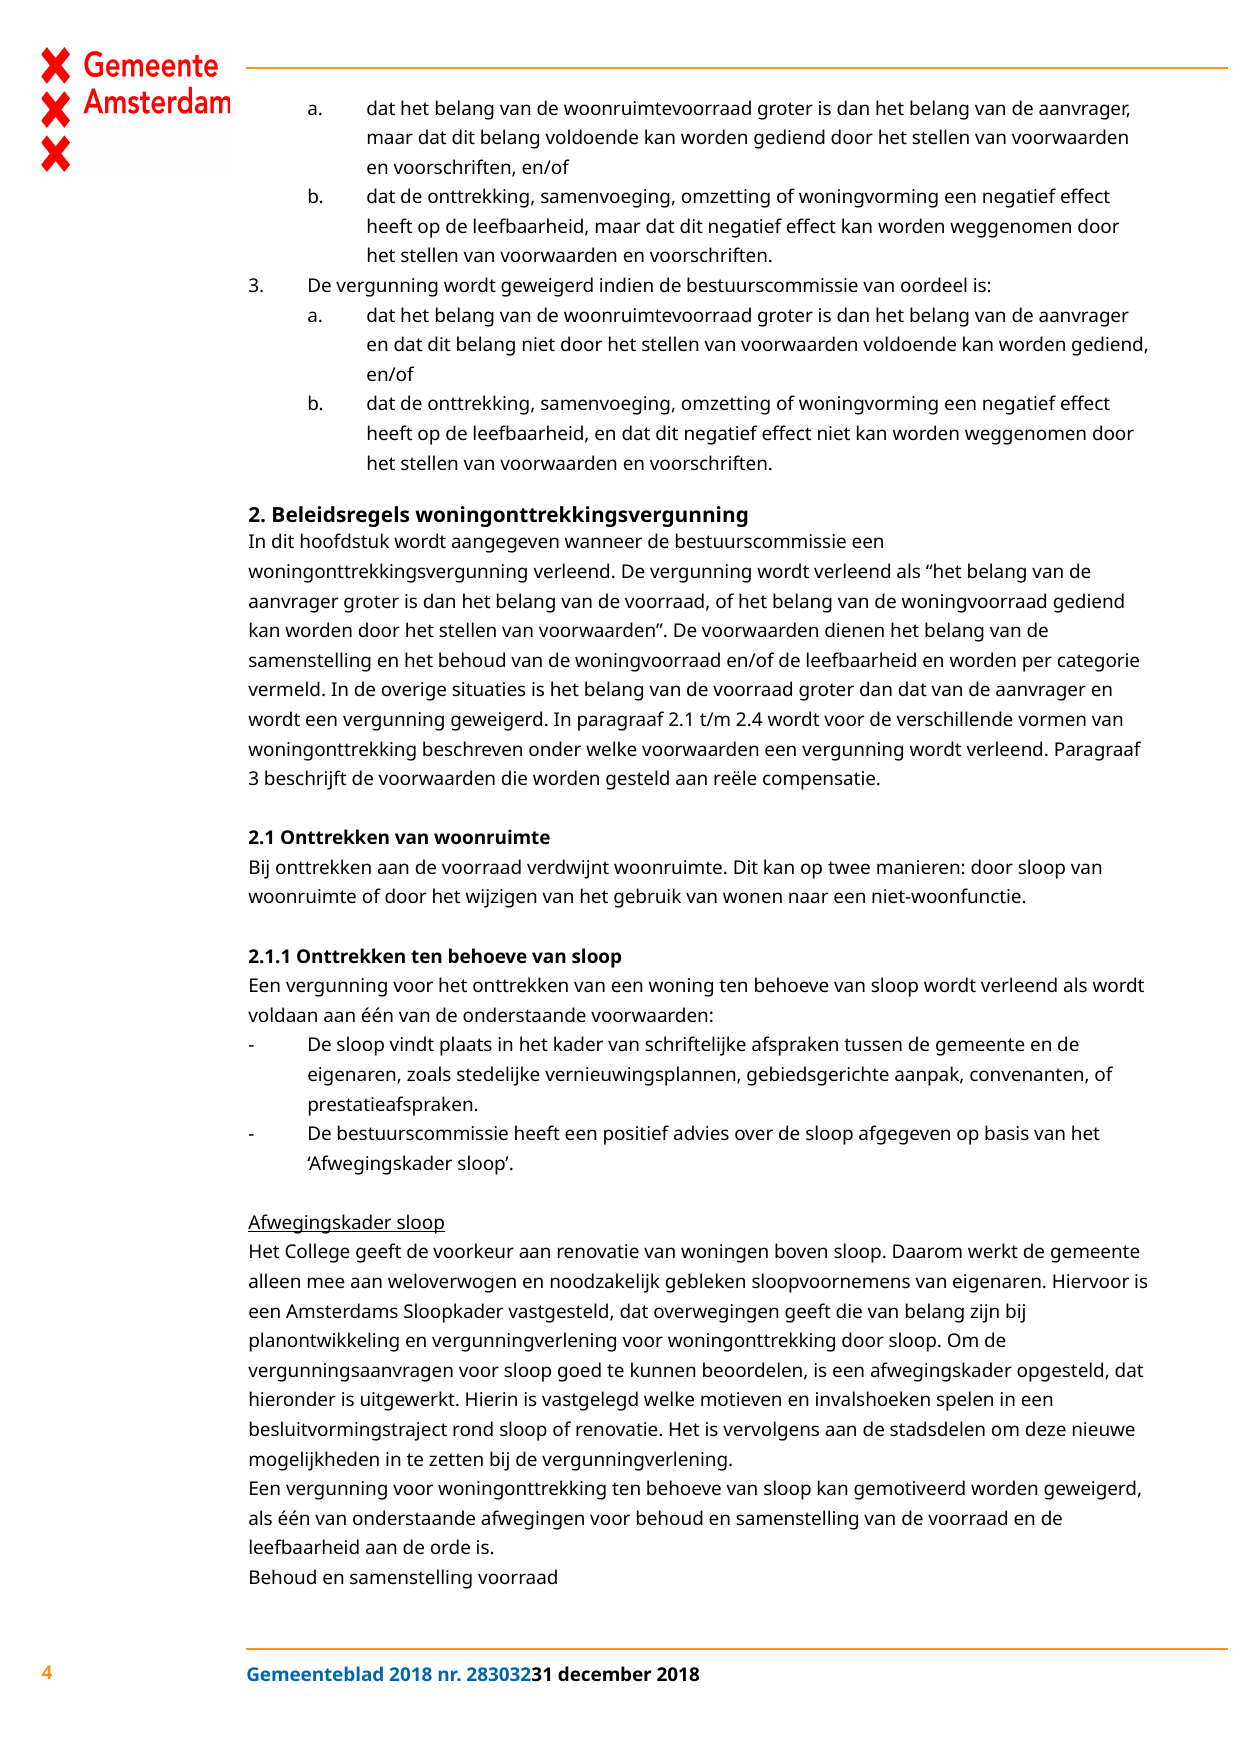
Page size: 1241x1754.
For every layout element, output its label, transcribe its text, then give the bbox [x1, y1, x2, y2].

list De bestuurscommissie heeft een positief advies over de sloop afgegeven op basis van het ‘Afwegingskader sloop’. [248, 1120, 1152, 1176]
text Bij onttrekken aan de voorraad verdwijnt woonruimte. Dit kan op twee manieren: door sloop van woonruimte of door het wijzigen van het gebruik van wonen naar een niet-woonfunctie. [248, 854, 1152, 909]
list dat de onttrekking, samenvoeging, omzetting of woningvorming een negatief effect heeft op de leefbaarheid, maar dat dit negatief effect kan worden weggenomen door het stellen van voorwaarden en voorschriften. [307, 183, 1152, 268]
text In dit hoofdstuk wordt aangegeven wanneer de bestuurscommissie een woningonttrekkingsvergunning verleend. De vergunning wordt verleend als “het belang van de aanvrager groter is dan het belang van de voorraad, of het belang van de woningvoorraad gediend kan worden door het stellen van voorwaarden”. De voorwaarden dienen het belang van de samenstelling en het behoud van de woningvoorraad en/of de leefbaarheid en worden per categorie vermeld. In de overige situaties is het belang van de voorraad groter dan dat van de aanvrager en wordt een vergunning geweigerd. In paragraaf 2.1 t/m 2.4 wordt voor de verschillende vormen van woningonttrekking beschreven onder welke voorwaarden een vergunning wordt verleend. Paragraaf 3 beschrijft de voorwaarden die worden gesteld aan reële compensatie. [248, 529, 1152, 791]
list dat het belang van de woonruimtevoorraad groter is dan het belang van de aanvrager, maar dat dit belang voldoende kan worden gediend door het stellen van voorwaarden en voorschriften, en/of [307, 95, 1152, 180]
text Behoud en samenstelling voorraad [248, 1564, 1152, 1590]
text Een vergunning voor het onttrekken van een woning ten behoeve van sloop wordt verleend als wordt voldaan aan één van de onderstaande voorwaarden: [248, 972, 1152, 1028]
text Het College geeft de voorkeur aan renovatie van woningen boven sloop. Daarom werkt de gemeente alleen mee aan weloverwogen en noodzakelijk gebleken sloopvoornemens van eigenaren. Hiervoor is een Amsterdams Sloopkader vastgesteld, dat overwegingen geeft die van belang zijn bij planontwikkeling en vergunningverlening voor woningonttrekking door sloop. Om de vergunningsaanvragen voor sloop goed te kunnen beoordelen, is een afwegingskader opgesteld, dat hieronder is uitgewerkt. Hierin is vastgelegd welke motieven en invalshoeken spelen in een besluitvormingstraject rond sloop of renovatie. Het is vervolgens aan de stadsdelen om deze nieuwe mogelijkheden in te zetten bij de vergunningverlening. [248, 1239, 1152, 1471]
text 2.1 Onttrekken van woonruimte [248, 824, 1152, 850]
text Een vergunning voor woningonttrekking ten behoeve van sloop kan gemotiveerd worden geweigerd, als één van onderstaande afwegingen voor behoud en samenstelling van de voorraad en de leefbaarheid aan de orde is. [248, 1475, 1152, 1560]
text 2. Beleidsregels woningonttrekkingsvergunning [248, 500, 1152, 529]
list dat het belang van de woonruimtevoorraad groter is dan het belang van de aanvrager en dat dit belang niet door het stellen van voorwaarden voldoende kan worden gediend, en/of [307, 302, 1152, 387]
text 2.1.1 Onttrekken ten behoeve van sloop [248, 943, 1152, 968]
picture [41, 47, 231, 172]
text Afwegingskader sloop [248, 1209, 1152, 1235]
list dat de onttrekking, samenvoeging, omzetting of woningvorming een negatief effect heeft op de leefbaarheid, en dat dit negatief effect niet kan worden weggenomen door het stellen van voorwaarden en voorschriften. [307, 391, 1152, 476]
list De vergunning wordt geweigerd indien de bestuurscommissie van oordeel is: [248, 272, 1152, 298]
list De sloop vindt plaats in het kader van schriftelijke afspraken tussen de gemeente en de eigenaren, zoals stedelijke vernieuwingsplannen, gebiedsgerichte aanpak, convenanten, of prestatieafspraken. [248, 1032, 1152, 1116]
